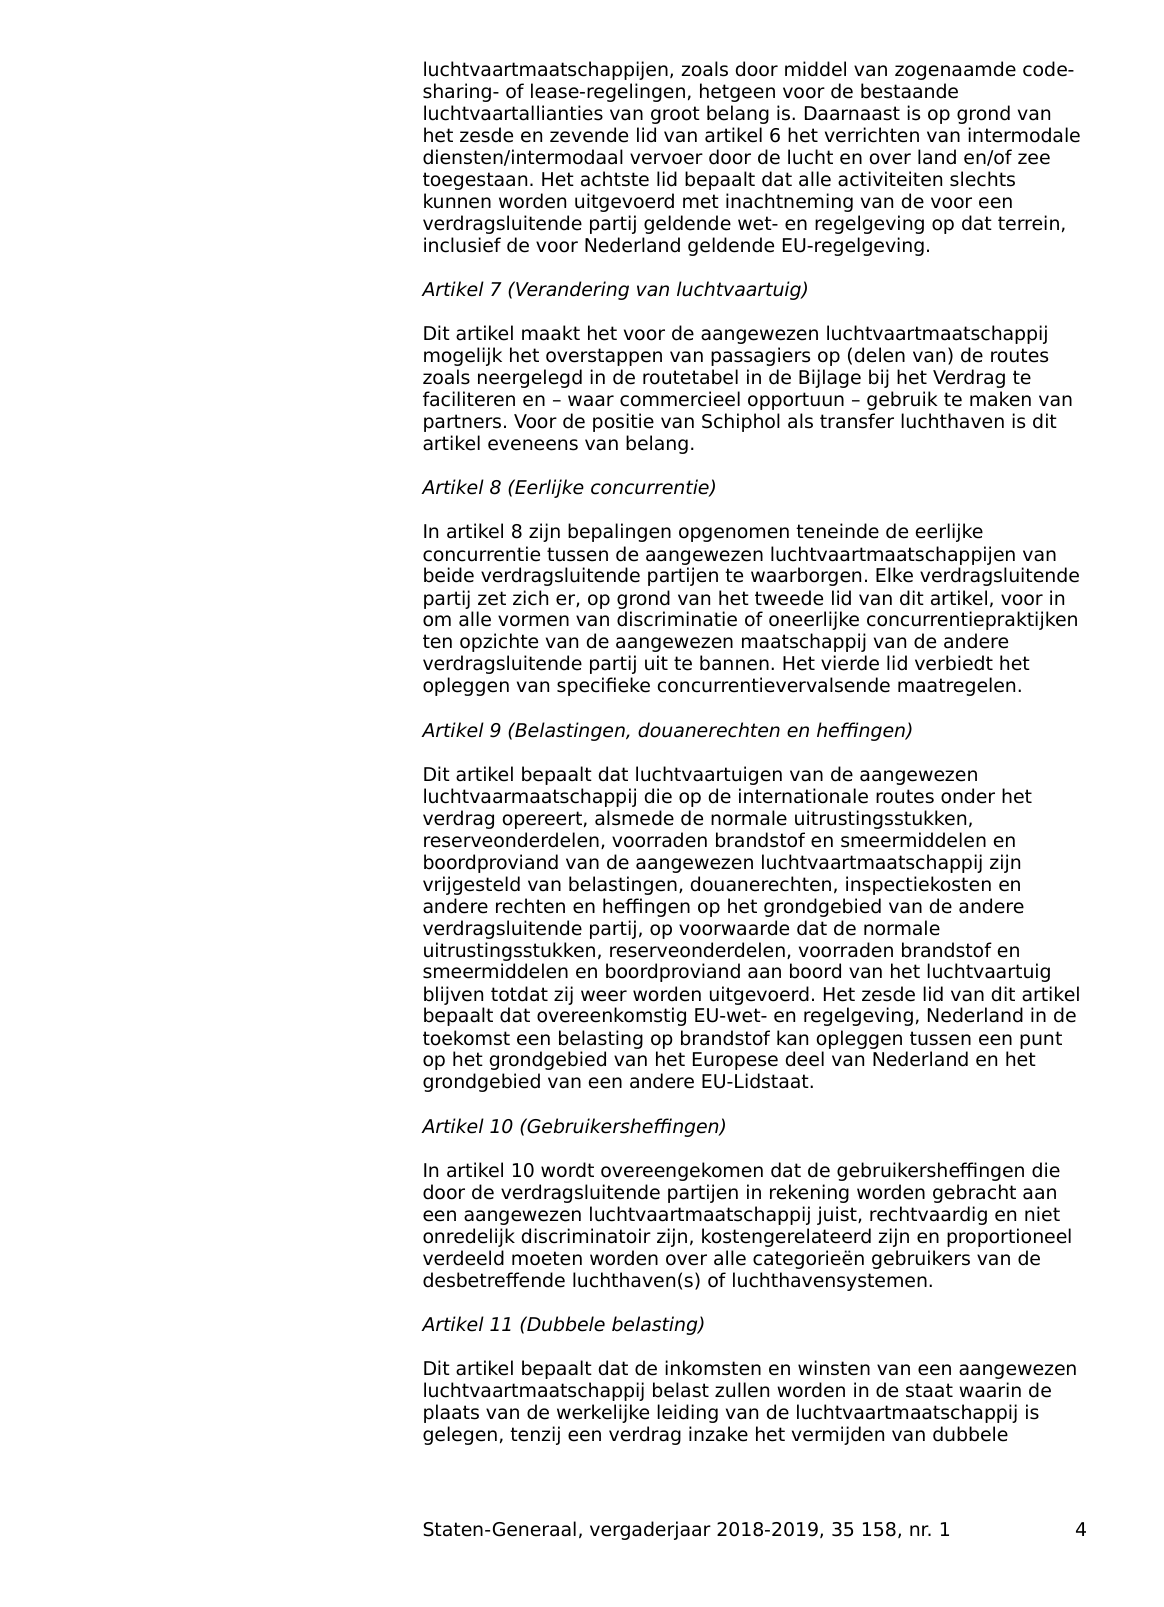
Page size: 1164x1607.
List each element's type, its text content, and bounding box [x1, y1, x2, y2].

text Dit artikel bepaalt dat de inkomsten en winsten van een aangewezen luchtvaartmaatschappij belast zullen worden in de staat waarin de plaats van de werkelijke leiding van de luchtvaartmaatschappij is gelegen, tenzij een verdrag inzake het vermijden van dubbele [422, 1358, 1087, 1446]
subtitle Artikel 8 (Eerlijke concurrentie) [422, 477, 1087, 499]
subtitle Artikel 7 (Verandering van luchtvaartuig) [422, 279, 1087, 301]
text In artikel 10 wordt overeengekomen dat de gebruikersheffingen die door de verdragsluitende partijen in rekening worden gebracht aan een aangewezen luchtvaartmaatschappij juist, rechtvaardig en niet onredelijk discriminatoir zijn, kostengerelateerd zijn en proportioneel verdeeld moeten worden over alle categorieën gebruikers van de desbetreffende luchthaven(s) of luchthavensystemen. [422, 1160, 1087, 1292]
subtitle Artikel 11 (Dubbele belasting) [422, 1314, 1087, 1336]
subtitle Artikel 9 (Belastingen, douanerechten en heffingen) [422, 719, 1087, 741]
subtitle Artikel 10 (Gebruikersheffingen) [422, 1116, 1087, 1137]
text In artikel 8 zijn bepalingen opgenomen teneinde de eerlijke concurrentie tussen de aangewezen luchtvaartmaatschappijen van beide verdragsluitende partijen te waarborgen. Elke verdragsluitende partij zet zich er, op grond van het tweede lid van dit artikel, voor in om alle vormen van discriminatie of oneerlijke concurrentiepraktijken ten opzichte van de aangewezen maatschappij van de andere verdragsluitende partij uit te bannen. Het vierde lid verbiedt het opleggen van specifieke concurrentievervalsende maatregelen. [422, 521, 1087, 697]
text luchtvaartmaatschappijen, zoals door middel van zogenaamde code-sharing- of lease-regelingen, hetgeen voor de bestaande luchtvaartallianties van groot belang is. Daarnaast is op grond van het zesde en zevende lid van artikel 6 het verrichten van intermodale diensten/intermodaal vervoer door de lucht en over land en/of zee toegestaan. Het achtste lid bepaalt dat alle activiteiten slechts kunnen worden uitgevoerd met inachtneming van de voor een verdragsluitende partij geldende wet- en regelgeving op dat terrein, inclusief de voor Nederland geldende EU-regelgeving. [422, 59, 1087, 257]
text Dit artikel bepaalt dat luchtvaartuigen van de aangewezen luchtvaarmaatschappij die op de internationale routes onder het verdrag opereert, alsmede de normale uitrustingsstukken, reserveonderdelen, voorraden brandstof en smeermiddelen en boordproviand van de aangewezen luchtvaartmaatschappij zijn vrijgesteld van belastingen, douanerechten, inspectiekosten en andere rechten en heffingen op het grondgebied van de andere verdragsluitende partij, op voorwaarde dat de normale uitrustingsstukken, reserveonderdelen, voorraden brandstof en smeermiddelen en boordproviand aan boord van het luchtvaartuig blijven totdat zij weer worden uitgevoerd. Het zesde lid van dit artikel bepaalt dat overeenkomstig EU-wet- en regelgeving, Nederland in de toekomst een belasting op brandstof kan opleggen tussen een punt op het grondgebied van het Europese deel van Nederland en het grondgebied van een andere EU-Lidstaat. [422, 764, 1087, 1093]
text Dit artikel maakt het voor de aangewezen luchtvaartmaatschappij mogelijk het overstappen van passagiers op (delen van) de routes zoals neergelegd in de routetabel in de Bijlage bij het Verdrag te faciliteren en – waar commercieel opportuun – gebruik te maken van partners. Voor de positie van Schiphol als transfer luchthaven is dit artikel eveneens van belang. [422, 323, 1087, 455]
